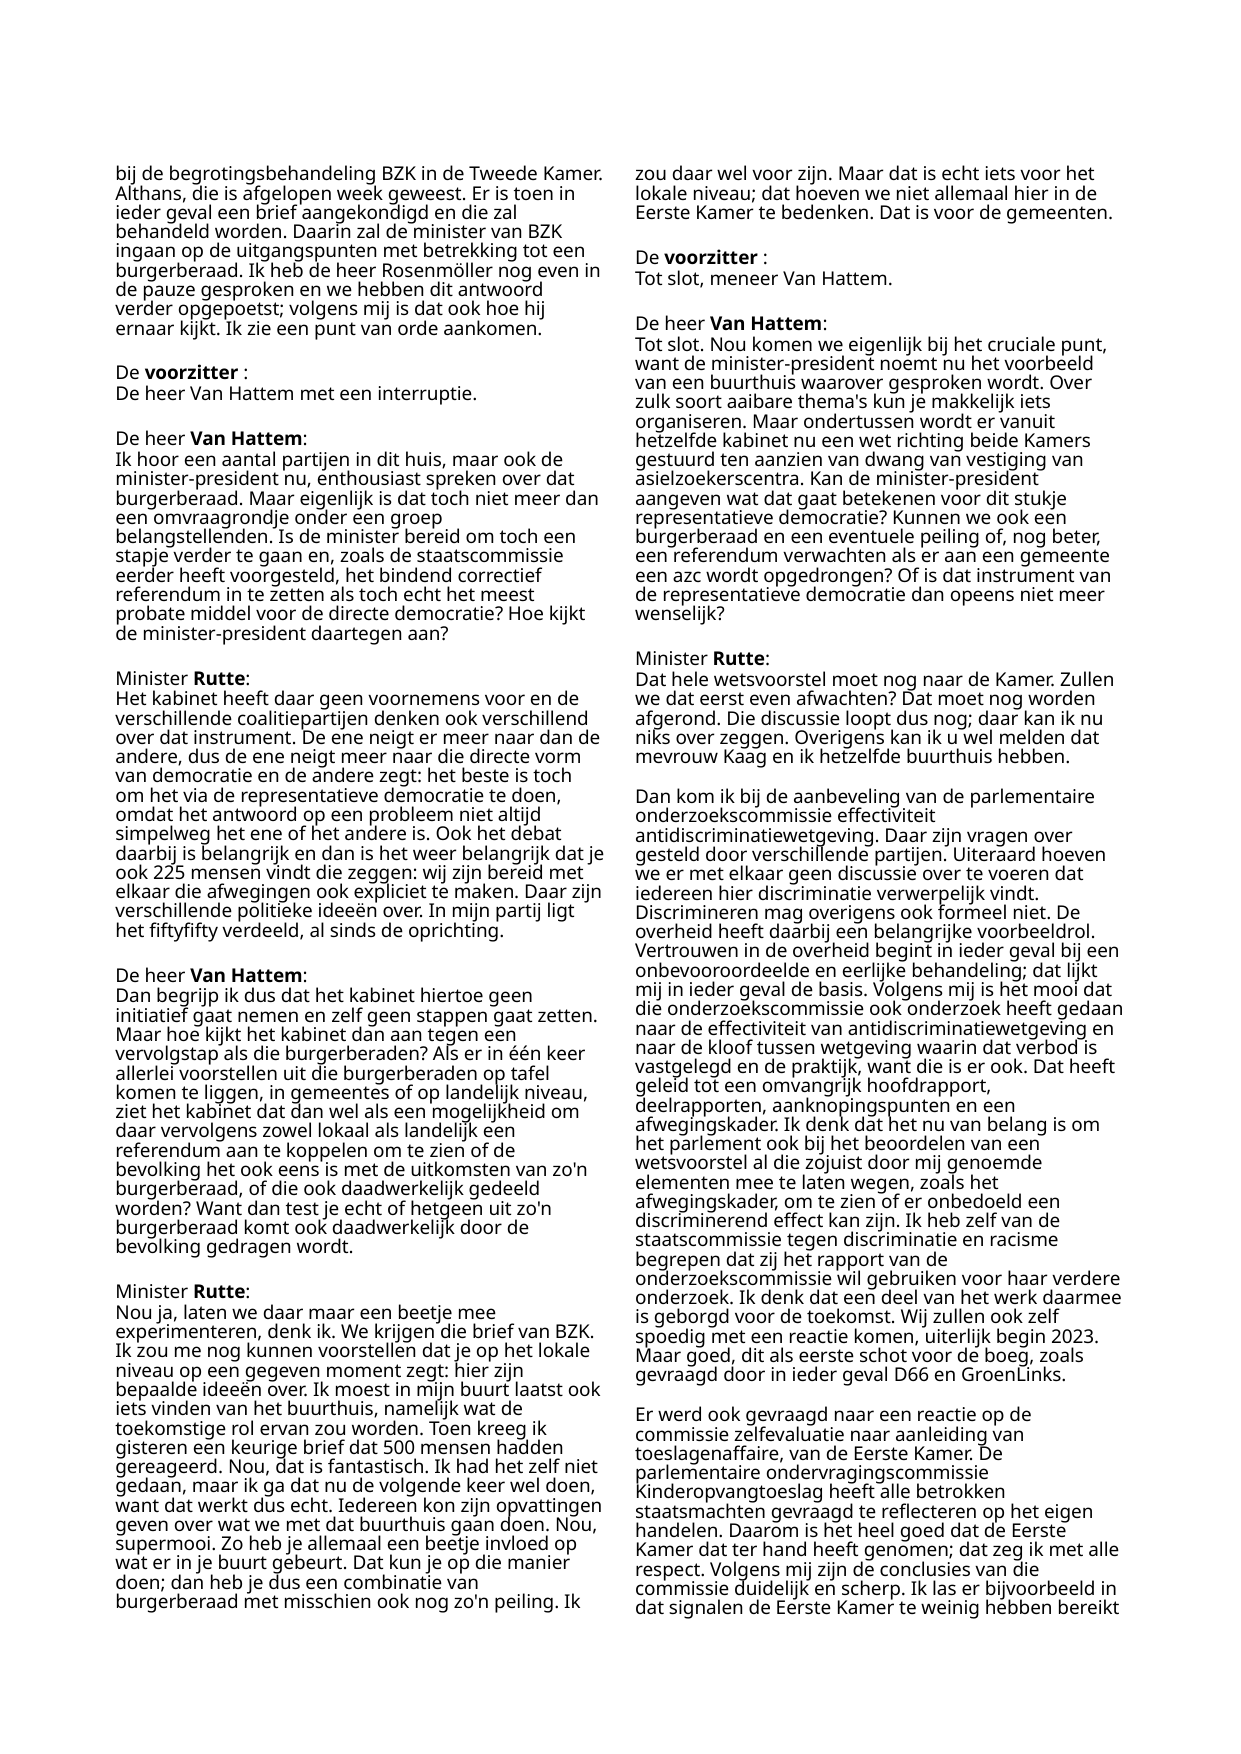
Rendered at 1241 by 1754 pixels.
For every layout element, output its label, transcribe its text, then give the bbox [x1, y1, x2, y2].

text Dan kom ik bij de aanbeveling van de parlementaire onderzoekscommissie effectiviteit antidiscriminatiewetgeving. Daar zijn vragen over gesteld door verschillende partijen. Uiteraard hoeven we er met elkaar geen discussie over te voeren dat iedereen hier discriminatie verwerpelijk vindt. Discrimineren mag overigens ook formeel niet. De overheid heeft daarbij een belangrijke voorbeeldrol. Vertrouwen in de overheid begint in ieder geval bij een onbevooroordeelde en eerlijke behandeling; dat lijkt mij in ieder geval de basis. Volgens mij is het mooi dat die onderzoekscommissie ook onderzoek heeft gedaan naar de effectiviteit van antidiscriminatiewetgeving en naar de kloof tussen wetgeving waarin dat verbod is vastgelegd en de praktijk, want die is er ook. Dat heeft geleid tot een omvangrijk hoofdrapport, deelrapporten, aanknopingspunten en een afwegingskader. Ik denk dat het nu van belang is om het parlement ook bij het beoordelen van een wetsvoorstel al die zojuist door mij genoemde elementen mee te laten wegen, zoals het afwegingskader, om te zien of er onbedoeld een discriminerend effect kan zijn. Ik heb zelf van de staatscommissie tegen discriminatie en racisme begrepen dat zij het rapport van de onderzoekscommissie wil gebruiken voor haar verdere onderzoek. Ik denk dat een deel van het werk daarmee is geborgd voor de toekomst. Wij zullen ook zelf spoedig met een reactie komen, uiterlijk begin 2023. Maar goed, dit als eerste schot voor de boeg, zoals gevraagd door in ieder geval D66 en GroenLinks. [635, 788, 1125, 1386]
text Minister Rutte: [635, 645, 1125, 671]
text De heer Van Hattem: [635, 310, 1125, 336]
text De heer Van Hattem met een interruptie. [115, 385, 605, 404]
text De heer Van Hattem: [115, 962, 605, 987]
text Minister Rutte: [115, 665, 605, 690]
text Dan begrijp ik dus dat het kabinet hiertoe geen initiatief gaat nemen en zelf geen stappen gaat zetten. Maar hoe kijkt het kabinet dan aan tegen een vervolgstap als die burgerberaden? Als er in één keer allerlei voorstellen uit die burgerberaden op tafel komen te liggen, in gemeentes of op landelijk niveau, ziet het kabinet dat dan wel als een mogelijkheid om daar vervolgens zowel lokaal als landelijk een referendum aan te koppelen om te zien of de bevolking het ook eens is met de uitkomsten van zo'n burgerberaad, of die ook daadwerkelijk gedeeld worden? Want dan test je echt of hetgeen uit zo'n burgerberaad komt ook daadwerkelijk door de bevolking gedragen wordt. [115, 987, 605, 1257]
text zou daar wel voor zijn. Maar dat is echt iets voor het lokale niveau; dat hoeven we niet allemaal hier in de Eerste Kamer te bedenken. Dat is voor de gemeenten. [635, 165, 1125, 223]
text Nou ja, laten we daar maar een beetje mee experimenteren, denk ik. We krijgen die brief van BZK. Ik zou me nog kunnen voorstellen dat je op het lokale niveau op een gegeven moment zegt: hier zijn bepaalde ideeën over. Ik moest in mijn buurt laatst ook iets vinden van het buurthuis, namelijk wat de toekomstige rol ervan zou worden. Toen kreeg ik gisteren een keurige brief dat 500 mensen hadden gereageerd. Nou, dat is fantastisch. Ik had het zelf niet gedaan, maar ik ga dat nu de volgende keer wel doen, want dat werkt dus echt. Iedereen kon zijn opvattingen geven over wat we met dat buurthuis gaan doen. Nou, supermooi. Zo heb je allemaal een beetje invloed op wat er in je buurt gebeurt. Dat kun je op die manier doen; dan heb je dus een combinatie van burgerberaad met misschien ook nog zo'n peiling. Ik [115, 1304, 605, 1612]
text Er werd ook gevraagd naar een reactie op de commissie zelfevaluatie naar aanleiding van toeslagenaffaire, van de Eerste Kamer. De parlementaire ondervragingscommissie Kinderopvangtoeslag heeft alle betrokken staatsmachten gevraagd te reflecteren op het eigen handelen. Daarom is het heel goed dat de Eerste Kamer dat ter hand heeft genomen; dat zeg ik met alle respect. Volgens mij zijn de conclusies van die commissie duidelijk en scherp. Ik las er bijvoorbeeld in dat signalen de Eerste Kamer te weinig hebben bereikt [635, 1406, 1125, 1618]
text Ik hoor een aantal partijen in dit huis, maar ook de minister-president nu, enthousiast spreken over dat burgerberaad. Maar eigenlijk is dat toch niet meer dan een omvraagrondje onder een groep belangstellenden. Is de minister bereid om toch een stapje verder te gaan en, zoals de staatscommissie eerder heeft voorgesteld, het bindend correctief referendum in te zetten als toch echt het meest probate middel voor de directe democratie? Hoe kijkt de minister-president daartegen aan? [115, 451, 605, 644]
text Tot slot. Nou komen we eigenlijk bij het cruciale punt, want de minister-president noemt nu het voorbeeld van een buurthuis waarover gesproken wordt. Over zulk soort aaibare thema's kun je makkelijk iets organiseren. Maar ondertussen wordt er vanuit hetzelfde kabinet nu een wet richting beide Kamers gestuurd ten aanzien van dwang van vestiging van asielzoekerscentra. Kan de minister-president aangeven wat dat gaat betekenen voor dit stukje representatieve democratie? Kunnen we ook een burgerberaad en een eventuele peiling of, nog beter, een referendum verwachten als er aan een gemeente een azc wordt opgedrongen? Of is dat instrument van de representatieve democratie dan opeens niet meer wenselijk? [635, 336, 1125, 624]
text Tot slot, meneer Van Hattem. [635, 270, 1125, 289]
text Dat hele wetsvoorstel moet nog naar de Kamer. Zullen we dat eerst even afwachten? Dat moet nog worden afgerond. Die discussie loopt dus nog; daar kan ik nu niks over zeggen. Overigens kan ik u wel melden dat mevrouw Kaag en ik hetzelfde buurthuis hebben. [635, 671, 1125, 767]
text De voorzitter : [115, 359, 605, 385]
text Het kabinet heeft daar geen voornemens voor en de verschillende coalitiepartijen denken ook verschillend over dat instrument. De ene neigt er meer naar dan de andere, dus de ene neigt meer naar die directe vorm van democratie en de andere zegt: het beste is toch om het via de representatieve democratie te doen, omdat het antwoord op een probleem niet altijd simpelweg het ene of het andere is. Ook het debat daarbij is belangrijk en dan is het weer belangrijk dat je ook 225 mensen vindt die zeggen: wij zijn bereid met elkaar die afwegingen ook expliciet te maken. Daar zijn verschillende politieke ideeën over. In mijn partij ligt het fiftyfifty verdeeld, al sinds de oprichting. [115, 690, 605, 941]
text bij de begrotingsbehandeling BZK in de Tweede Kamer. Althans, die is afgelopen week geweest. Er is toen in ieder geval een brief aangekondigd en die zal behandeld worden. Daarin zal de minister van BZK ingaan op de uitgangspunten met betrekking tot een burgerberaad. Ik heb de heer Rosenmöller nog even in de pauze gesproken en we hebben dit antwoord verder opgepoetst; volgens mij is dat ook hoe hij ernaar kijkt. Ik zie een punt van orde aankomen. [115, 165, 605, 339]
text De voorzitter : [635, 244, 1125, 270]
text Minister Rutte: [115, 1278, 605, 1304]
text De heer Van Hattem: [115, 425, 605, 451]
